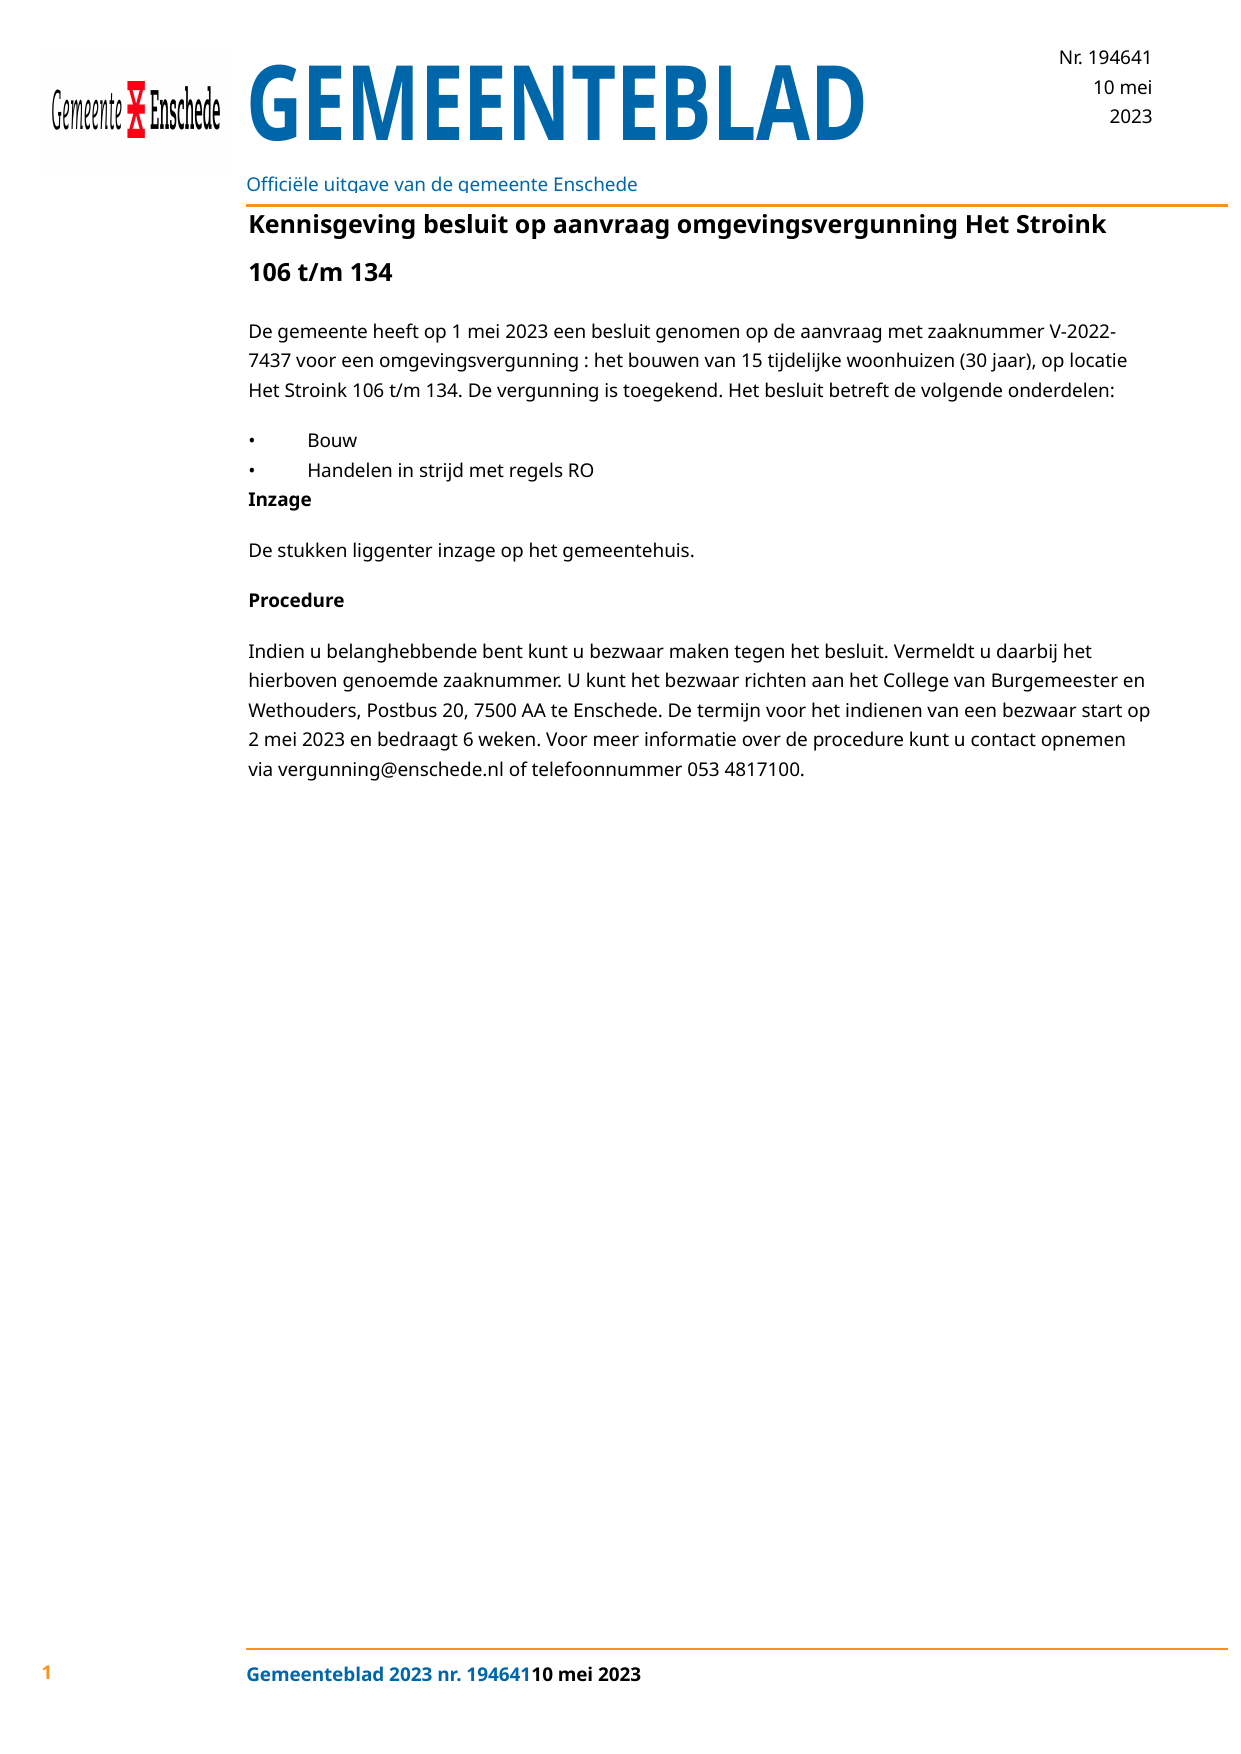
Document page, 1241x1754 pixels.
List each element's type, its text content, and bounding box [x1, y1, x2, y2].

text De stukken liggenter inzage op het gemeentehuis. [248, 537, 1152, 563]
text De gemeente heeft op 1 mei 2023 een besluit genomen op de aanvraag met zaaknummer V-2022-7437 voor een omgevingsvergunning : het bouwen van 15 tijdelijke woonhuizen (30 jaar), op locatie Het Stroink 106 t/m 134. De vergunning is toegekend. Het besluit betreft de volgende onderdelen: [248, 318, 1152, 403]
text Indien u belanghebbende bent kunt u bezwaar maken tegen het besluit. Vermeldt u daarbij het hierboven genoemde zaaknummer. U kunt het bezwaar richten aan het College van Burgemees­ter en Wethouders, Postbus 20, 7500 AA te Enschede. De termijn voor het indienen van een bezwaar start op 2 mei 2023 en bedraagt 6 weken. Voor meer informatie over de procedure kunt u contact opnemen via vergunning@enschede.nl of telefoonnummer 053 4817100. [248, 638, 1152, 782]
text Kennisgeving besluit op aanvraag omgevingsvergunning Het Stroink 106 t/m 134 [248, 207, 1152, 288]
list Bouw [248, 427, 1152, 453]
picture [41, 47, 231, 172]
list Handelen in strijd met regels RO [248, 457, 1152, 483]
text Procedure [248, 587, 1152, 613]
text Inzage [248, 487, 1152, 512]
